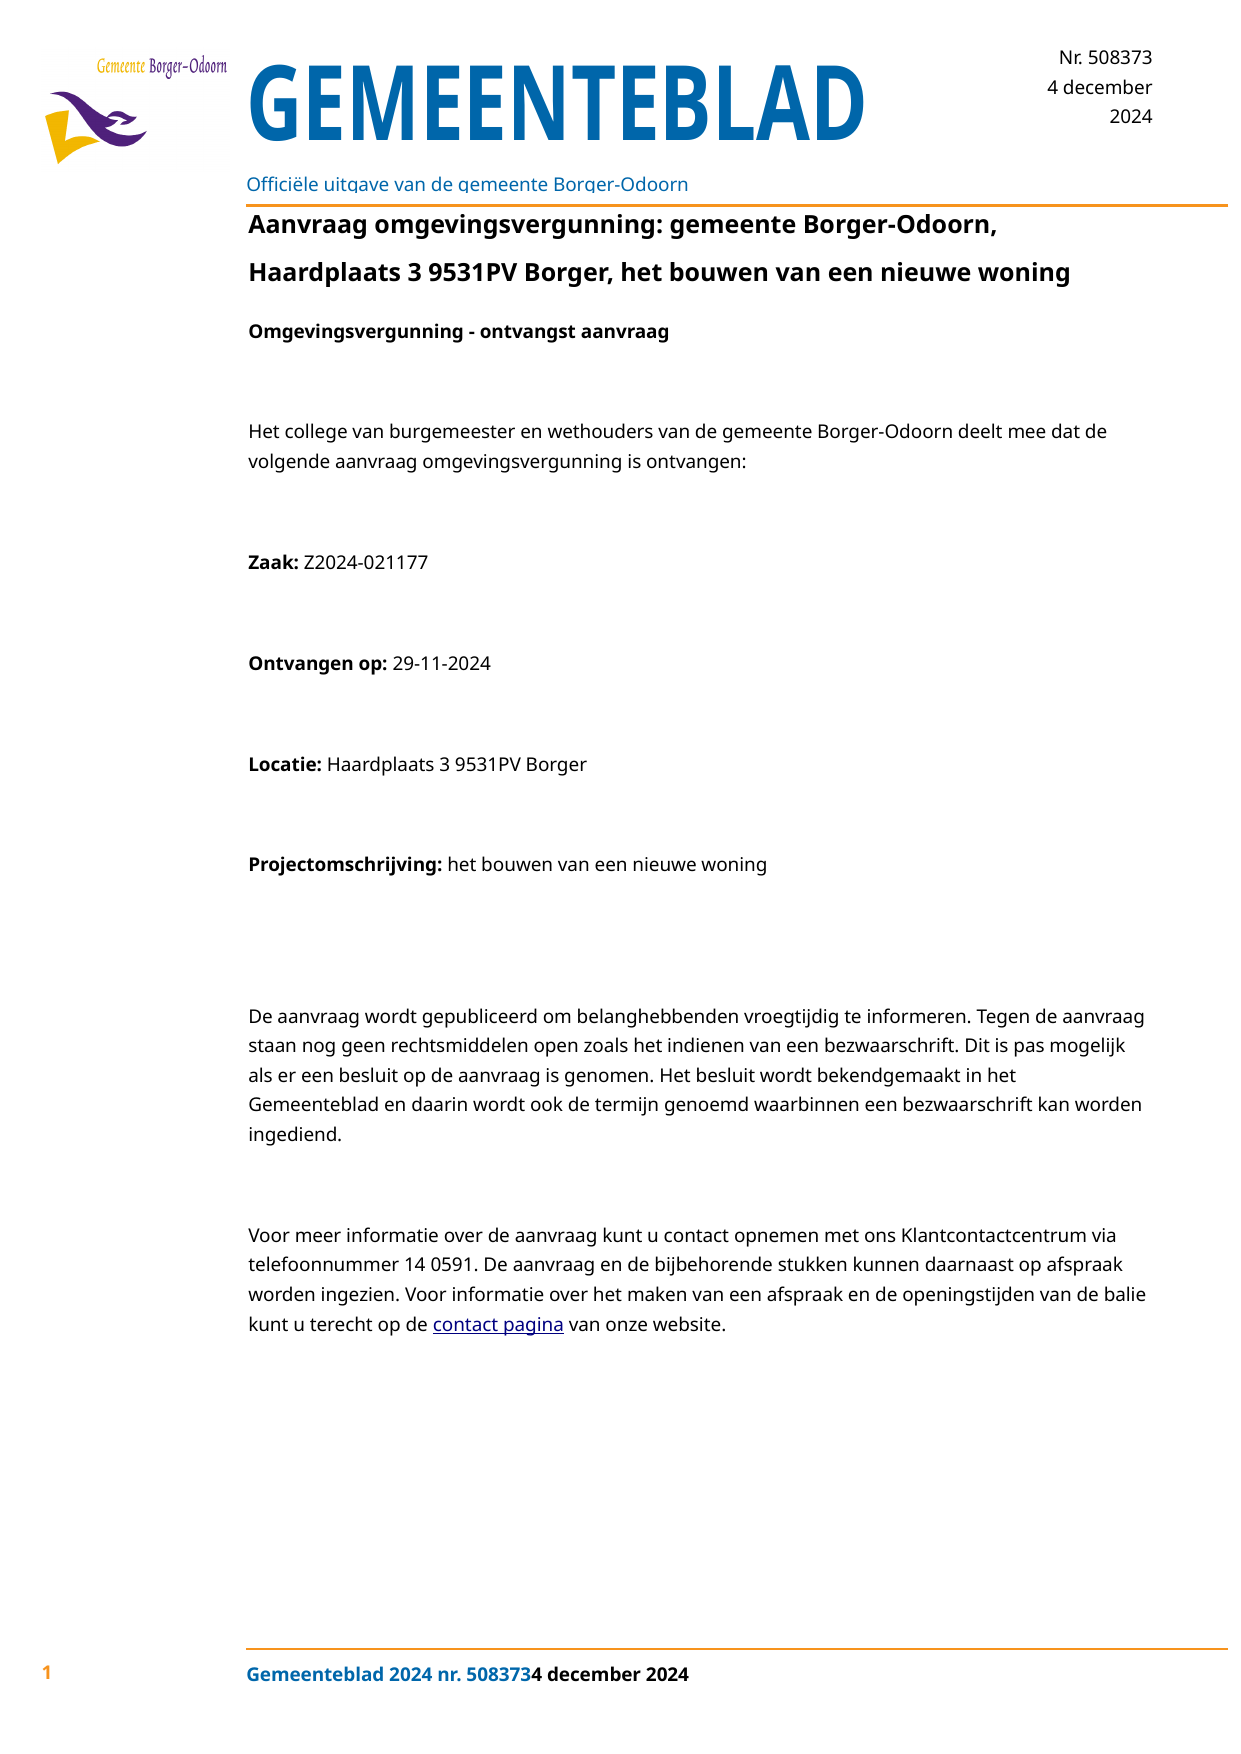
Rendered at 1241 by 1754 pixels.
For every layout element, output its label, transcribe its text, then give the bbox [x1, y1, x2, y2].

text Voor meer informatie over de aanvraag kunt u contact opnemen met ons Klantcontactcentrum via telefoonnummer 14 0591. De aanvraag en de bijbehorende stukken kunnen daarnaast op afspraak worden ingezien. Voor informatie over het maken van een afspraak en de openingstijden van de balie kunt u terecht op de contact pagina van onze website. [248, 1222, 1152, 1337]
text Locatie: Haardplaats 3 9531PV Borger [248, 751, 1152, 777]
text De aanvraag wordt gepubliceerd om belanghebbenden vroegtijdig te informeren. Tegen de aanvraag staan nog geen rechtsmiddelen open zoals het indienen van een bezwaarschrift. Dit is pas mogelijk als er een besluit op de aanvraag is genomen. Het besluit wordt bekendgemaakt in het Gemeenteblad en daarin wordt ook de termijn genoemd waarbinnen een bezwaarschrift kan worden ingediend. [248, 1003, 1152, 1147]
text Zaak: Z2024-021177 [248, 549, 1152, 575]
text Ontvangen op: 29-11-2024 [248, 650, 1152, 676]
text Het college van burgemeester en wethouders van de gemeente Borger-Odoorn deelt mee dat de volgende aanvraag omgevingsvergunning is ontvangen: [248, 419, 1152, 474]
text Projectomschrijving: het bouwen van een nieuwe woning [248, 852, 1152, 877]
text Aanvraag omgevingsvergunning: gemeente Borger-Odoorn, Haardplaats 3 9531PV Borger, het bouwen van een nieuwe woning [248, 207, 1152, 288]
picture [41, 47, 231, 172]
text Omgevingsvergunning - ontvangst aanvraag [248, 318, 1152, 344]
